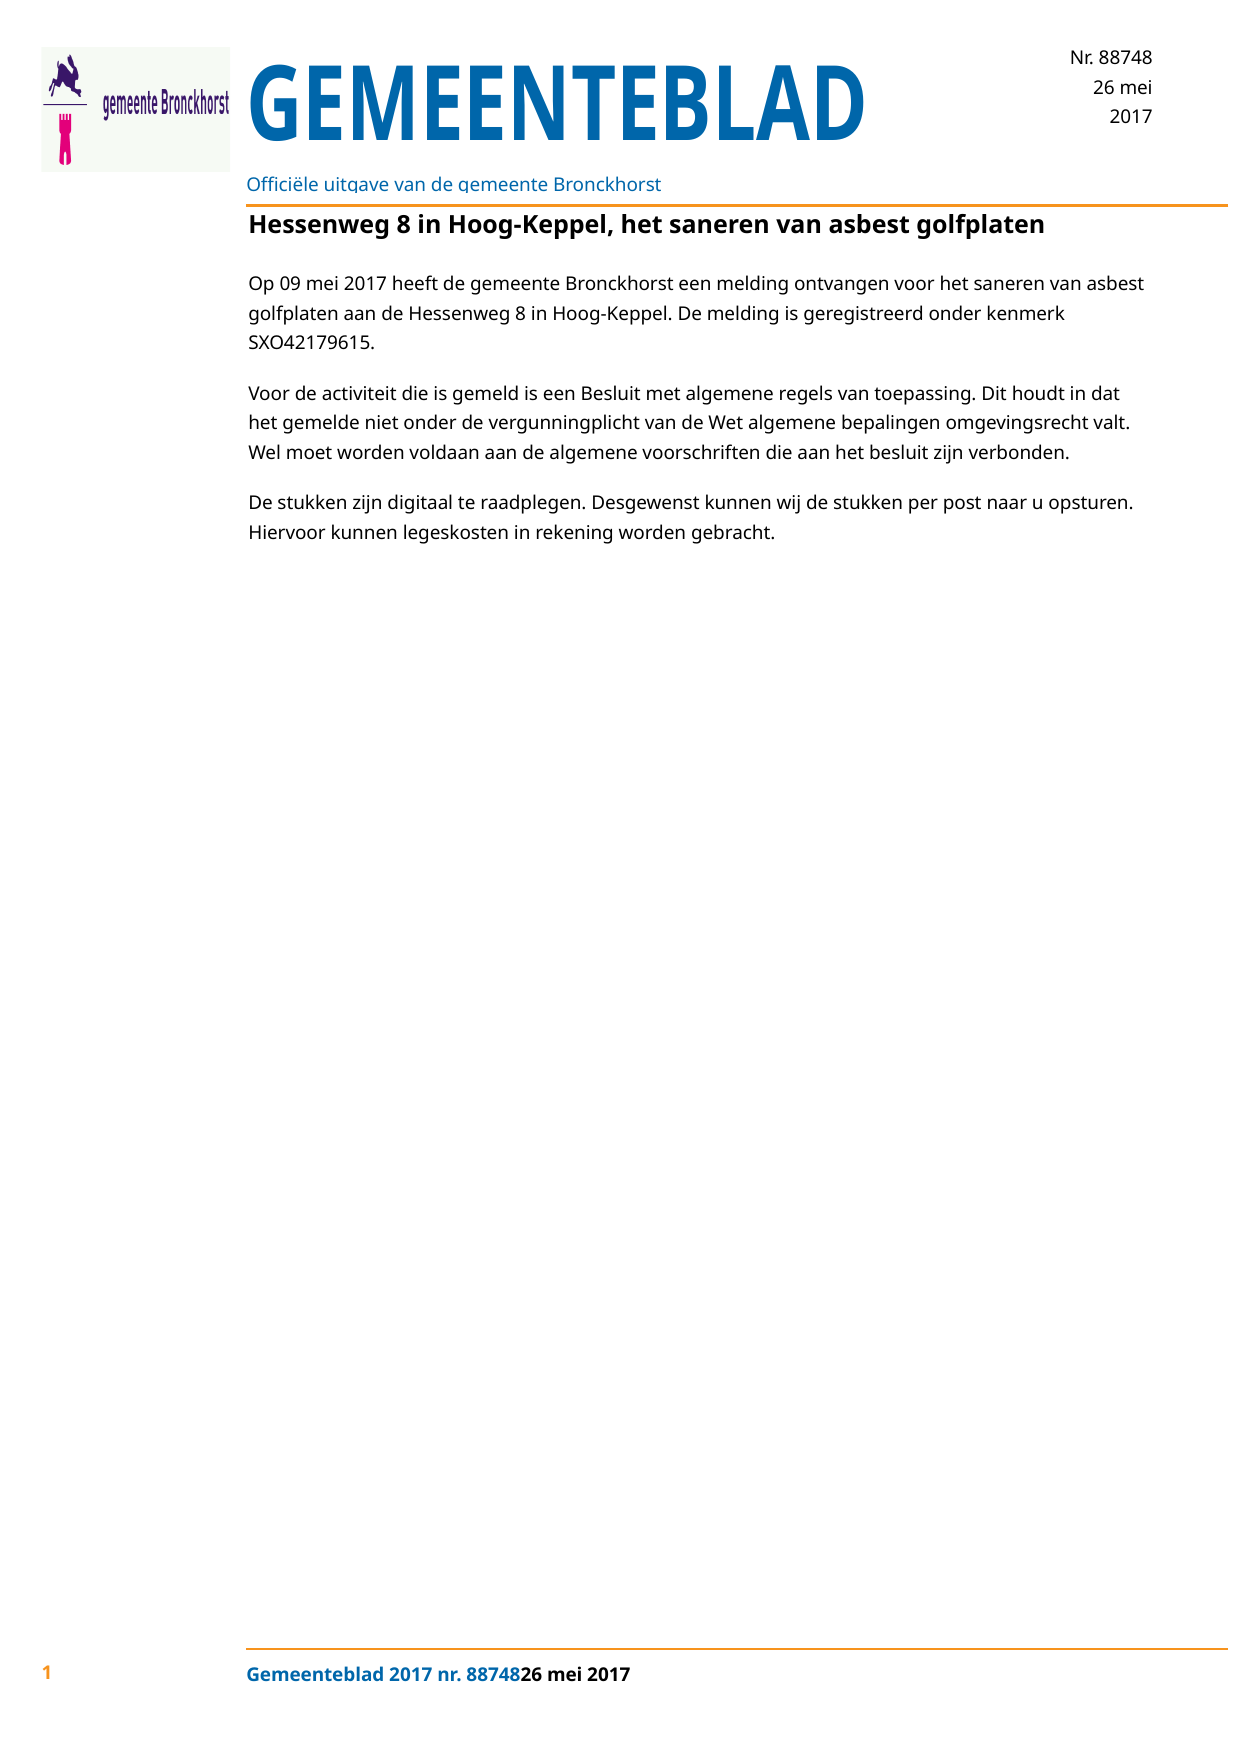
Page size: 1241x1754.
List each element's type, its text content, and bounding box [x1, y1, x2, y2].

text De stukken zijn digitaal te raadplegen. Desgewenst kunnen wij de stukken per post naar u opsturen. Hiervoor kunnen legeskosten in rekening worden gebracht. [248, 489, 1152, 545]
picture [41, 47, 231, 172]
text Voor de activiteit die is gemeld is een Besluit met algemene regels van toepassing. Dit houdt in dat het gemelde niet onder de vergunningplicht van de Wet algemene bepalingen omgevingsrecht valt. Wel moet worden voldaan aan de algemene voorschriften die aan het besluit zijn verbonden. [248, 380, 1152, 465]
text Op 09 mei 2017 heeft de gemeente Bronckhorst een melding ontvangen voor het saneren van asbest golfplaten aan de Hessenweg 8 in Hoog-Keppel. De melding is geregistreerd onder kenmerk SXO42179615. [248, 270, 1152, 355]
text Hessenweg 8 in Hoog-Keppel, het saneren van asbest golfplaten [248, 207, 1152, 241]
